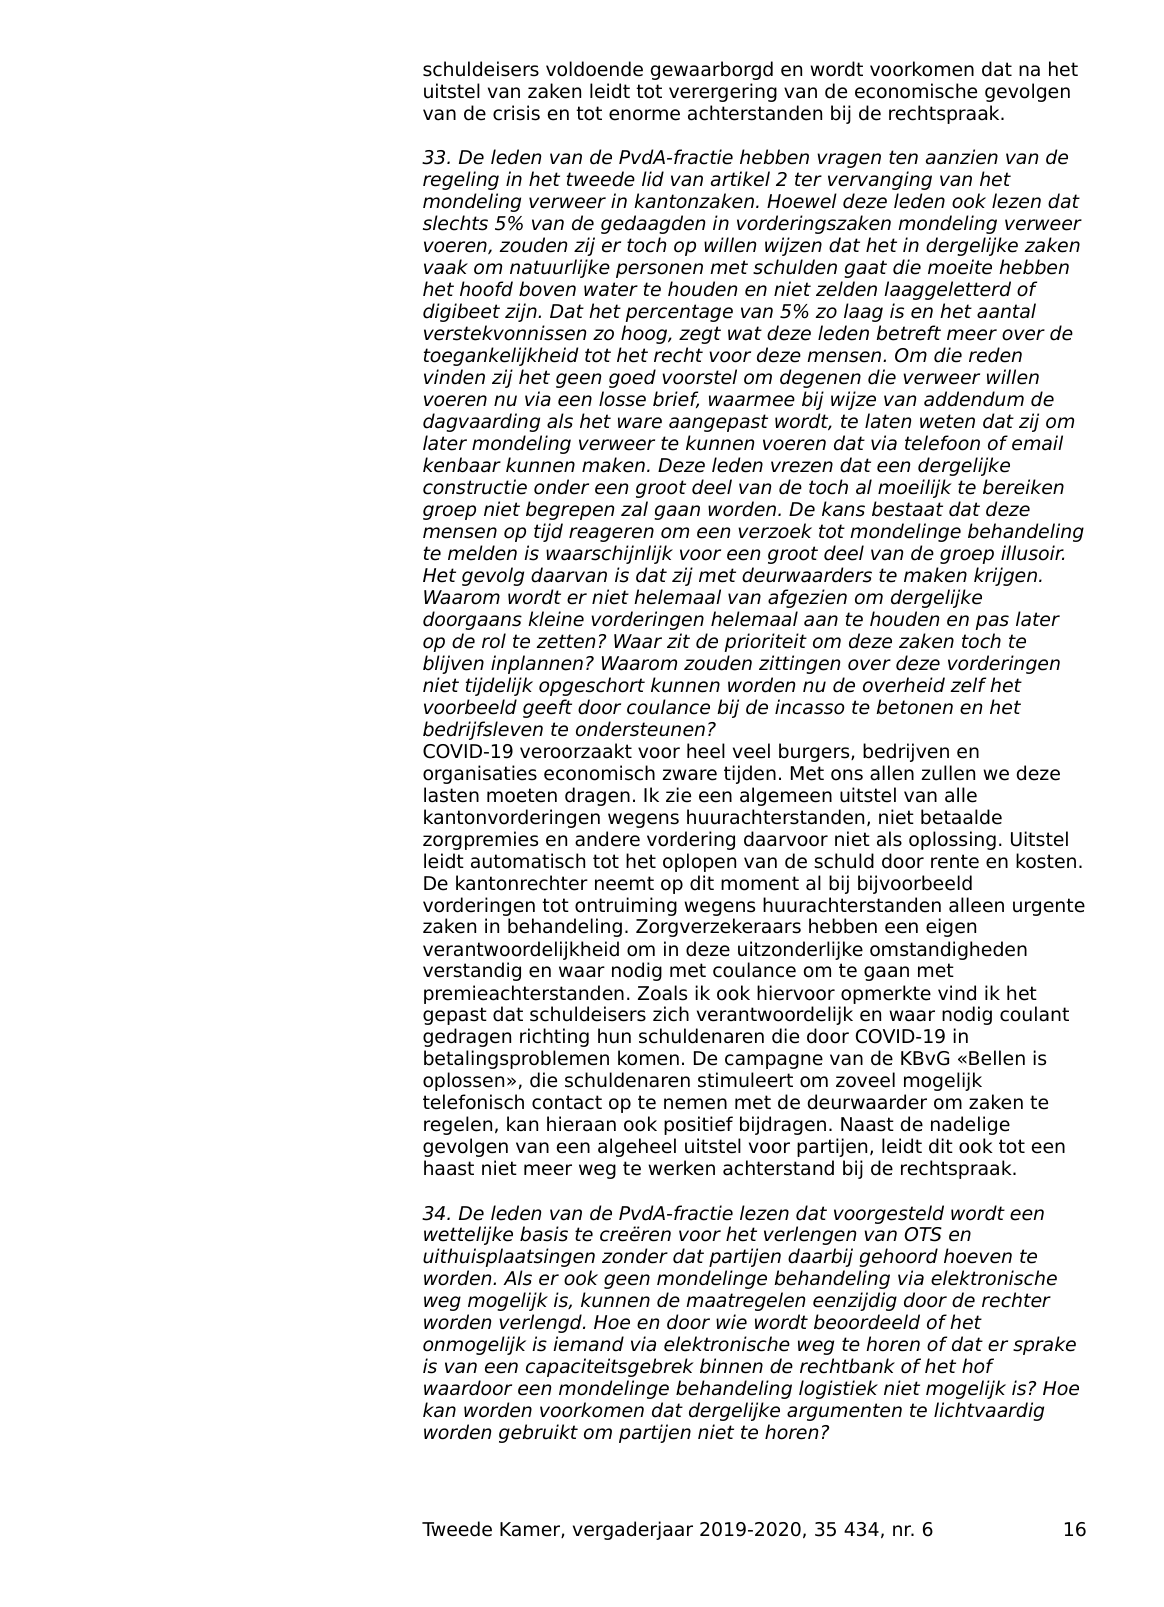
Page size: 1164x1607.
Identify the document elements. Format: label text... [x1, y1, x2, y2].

text 33. De leden van de PvdA-fractie hebben vragen ten aanzien van de regeling in het tweede lid van artikel 2 ter vervanging van het mondeling verweer in kantonzaken. Hoewel deze leden ook lezen dat slechts 5% van de gedaagden in vorderingszaken mondeling verweer voeren, zouden zij er toch op willen wijzen dat het in dergelijke zaken vaak om natuurlijke personen met schulden gaat die moeite hebben het hoofd boven water te houden en niet zelden laaggeletterd of digibeet zijn. Dat het percentage van 5% zo laag is en het aantal verstekvonnissen zo hoog, zegt wat deze leden betreft meer over de toegankelijkheid tot het recht voor deze mensen. Om die reden vinden zij het geen goed voorstel om degenen die verweer willen voeren nu via een losse brief, waarmee bij wijze van addendum de dagvaarding als het ware aangepast wordt, te laten weten dat zij om later mondeling verweer te kunnen voeren dat via telefoon of email kenbaar kunnen maken. Deze leden vrezen dat een dergelijke constructie onder een groot deel van de toch al moeilijk te bereiken groep niet begrepen zal gaan worden. De kans bestaat dat deze mensen op tijd reageren om een verzoek tot mondelinge behandeling te melden is waarschijnlijk voor een groot deel van de groep illusoir. Het gevolg daarvan is dat zij met deurwaarders te maken krijgen. Waarom wordt er niet helemaal van afgezien om dergelijke doorgaans kleine vorderingen helemaal aan te houden en pas later op de rol te zetten? Waar zit de prioriteit om deze zaken toch te blijven inplannen? Waarom zouden zittingen over deze vorderingen niet tijdelijk opgeschort kunnen worden nu de overheid zelf het voorbeeld geeft door coulance bij de incasso te betonen en het bedrijfsleven te ondersteunen? [422, 147, 1087, 741]
text COVID-19 veroorzaakt voor heel veel burgers, bedrijven en organisaties economisch zware tijden. Met ons allen zullen we deze lasten moeten dragen. Ik zie een algemeen uitstel van alle kantonvorderingen wegens huurachterstanden, niet betaalde zorgpremies en andere vordering daarvoor niet als oplossing. Uitstel leidt automatisch tot het oplopen van de schuld door rente en kosten. De kantonrechter neemt op dit moment al bij bijvoorbeeld vorderingen tot ontruiming wegens huurachterstanden alleen urgente zaken in behandeling. Zorgverzekeraars hebben een eigen verantwoordelijkheid om in deze uitzonderlijke omstandigheden verstandig en waar nodig met coulance om te gaan met premieachterstanden. Zoals ik ook hiervoor opmerkte vind ik het gepast dat schuldeisers zich verantwoordelijk en waar nodig coulant gedragen richting hun schuldenaren die door COVID-19 in betalingsproblemen komen. De campagne van de KBvG «Bellen is oplossen», die schuldenaren stimuleert om zoveel mogelijk telefonisch contact op te nemen met de deurwaarder om zaken te regelen, kan hieraan ook positief bijdragen. Naast de nadelige gevolgen van een algeheel uitstel voor partijen, leidt dit ook tot een haast niet meer weg te werken achterstand bij de rechtspraak. [422, 741, 1087, 1180]
text 34. De leden van de PvdA-fractie lezen dat voorgesteld wordt een wettelijke basis te creëren voor het verlengen van OTS en uithuisplaatsingen zonder dat partijen daarbij gehoord hoeven te worden. Als er ook geen mondelinge behandeling via elektronische weg mogelijk is, kunnen de maatregelen eenzijdig door de rechter worden verlengd. Hoe en door wie wordt beoordeeld of het onmogelijk is iemand via elektronische weg te horen of dat er sprake is van een capaciteitsgebrek binnen de rechtbank of het hof waardoor een mondelinge behandeling logistiek niet mogelijk is? Hoe kan worden voorkomen dat dergelijke argumenten te lichtvaardig worden gebruikt om partijen niet te horen? [422, 1202, 1087, 1444]
text schuldeisers voldoende gewaarborgd en wordt voorkomen dat na het uitstel van zaken leidt tot verergering van de economische gevolgen van de crisis en tot enorme achterstanden bij de rechtspraak. [422, 59, 1087, 125]
